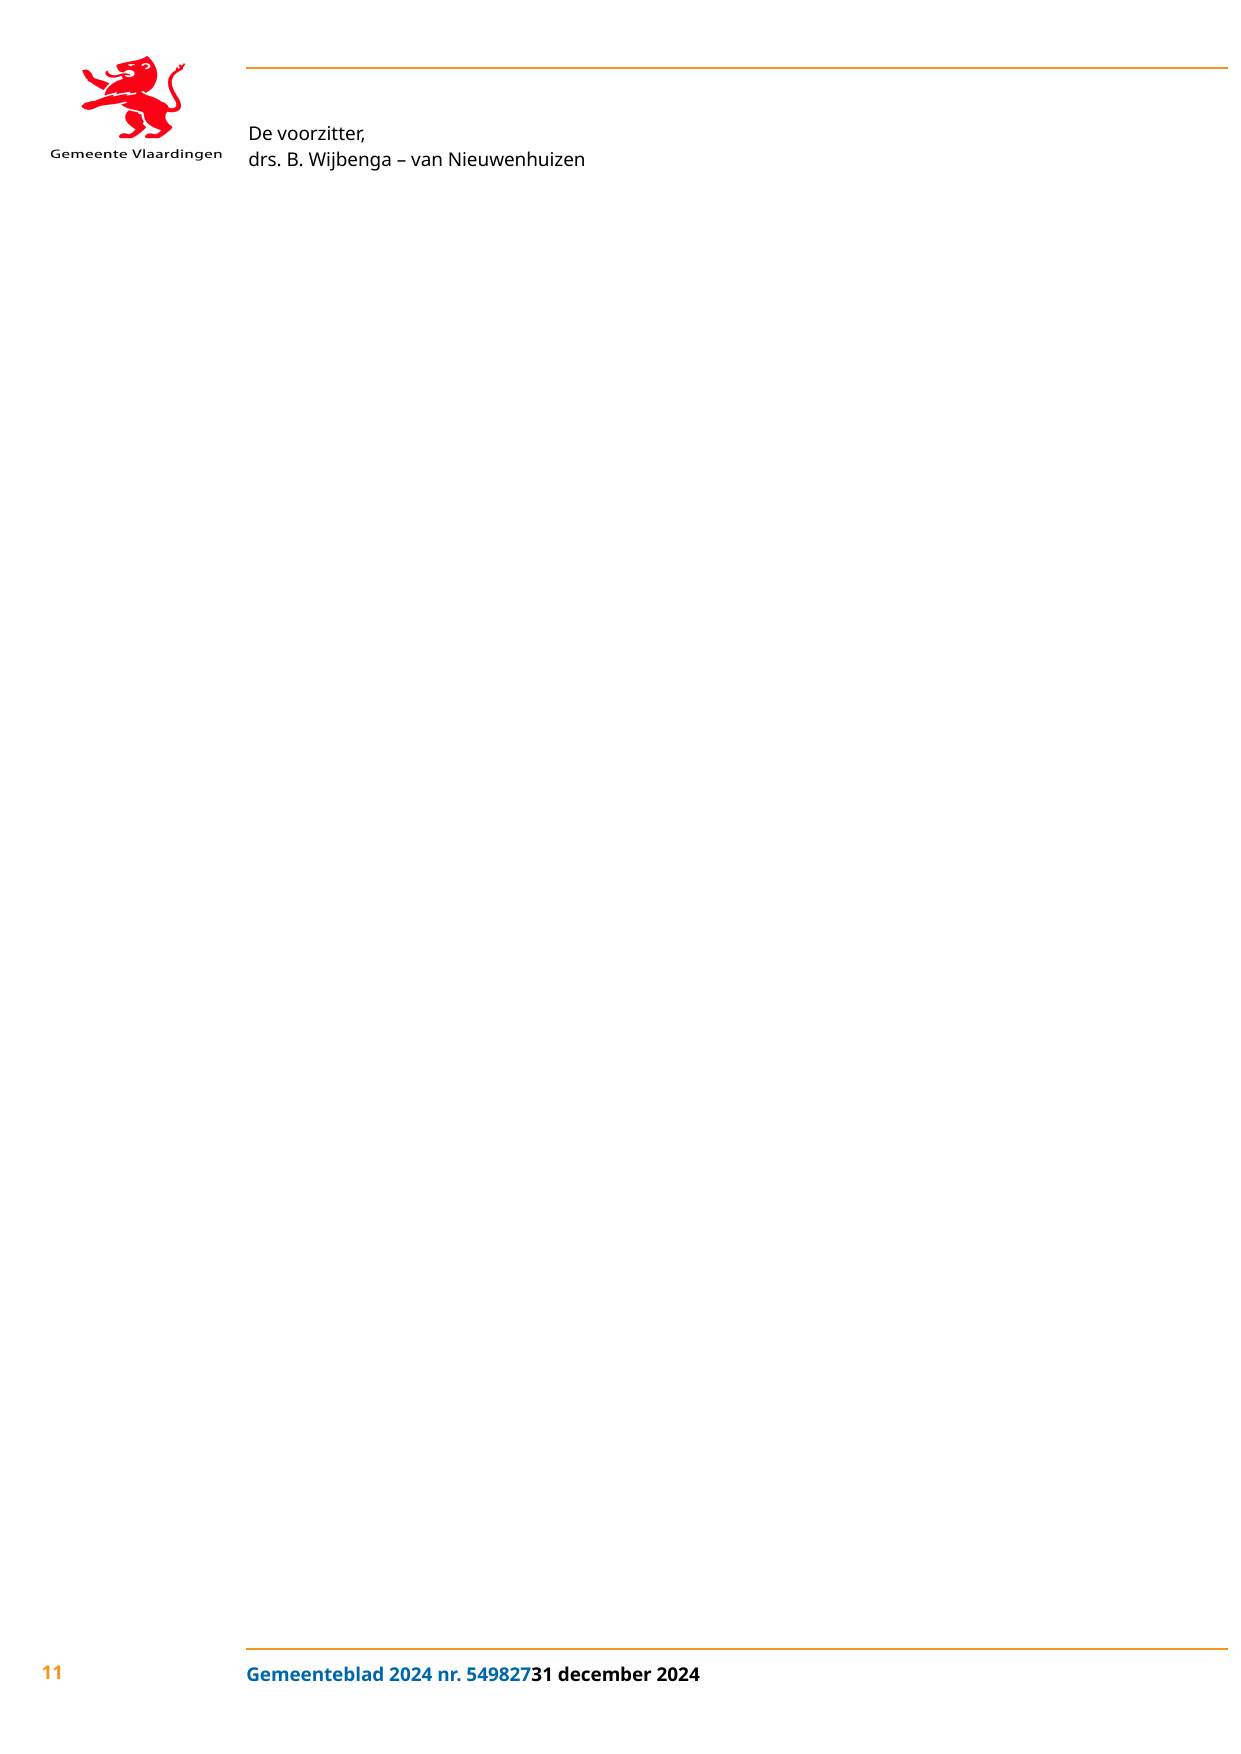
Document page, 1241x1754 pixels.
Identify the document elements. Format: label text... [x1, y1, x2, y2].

picture [41, 47, 231, 172]
text De voorzitter, [248, 121, 1152, 146]
text drs. B. Wijbenga – van Nieuwenhuizen [248, 146, 1152, 172]
